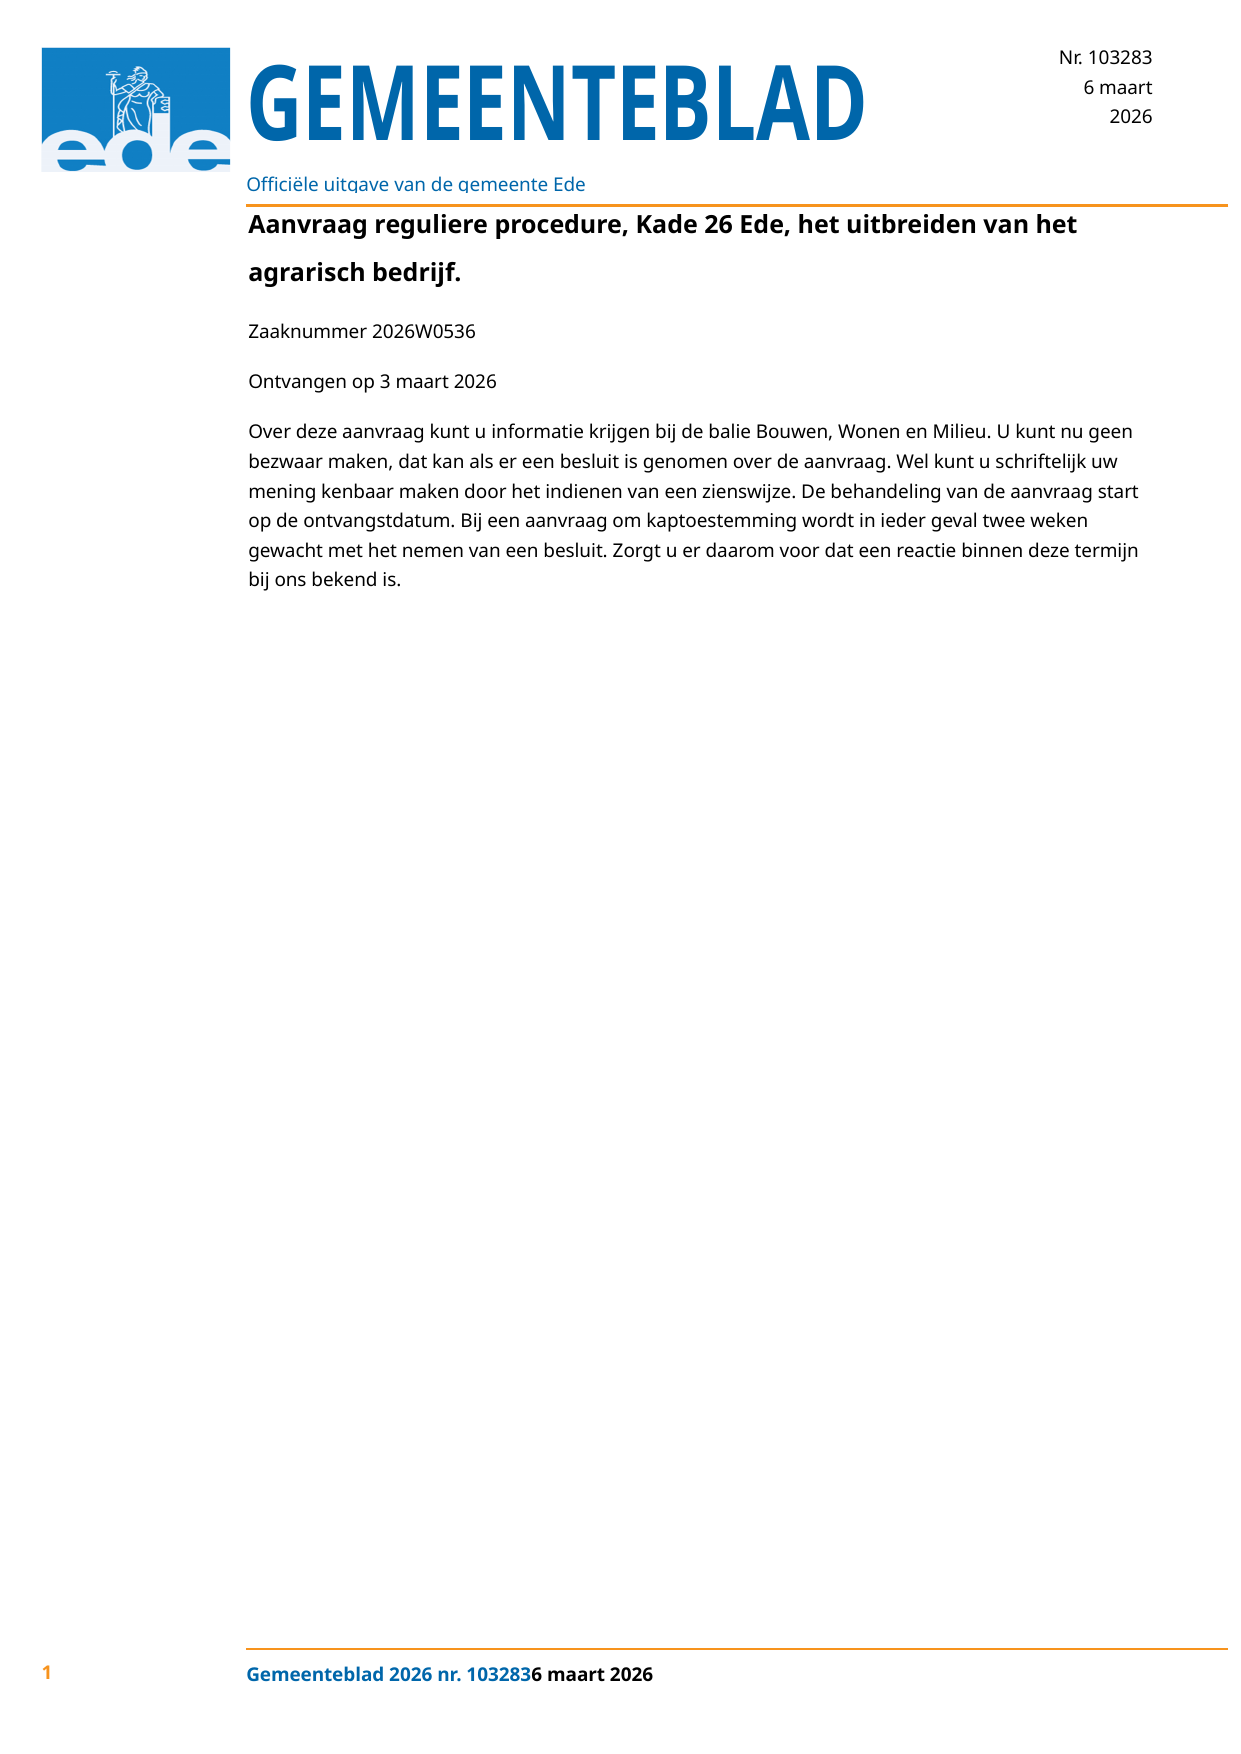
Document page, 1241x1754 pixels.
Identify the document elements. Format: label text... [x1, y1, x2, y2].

text Ontvangen op 3 maart 2026 [248, 368, 1152, 394]
picture [41, 47, 231, 172]
text Over deze aanvraag kunt u informatie krijgen bij de balie Bouwen, Wonen en Milieu. U kunt nu geen bezwaar maken, dat kan als er een besluit is genomen over de aanvraag. Wel kunt u schriftelijk uw mening kenbaar maken door het indienen van een zienswijze. De behandeling van de aanvraag start op de ontvangstdatum. Bij een aanvraag om kaptoestemming wordt in ieder geval twee weken gewacht met het nemen van een besluit. Zorgt u er daarom voor dat een reactie binnen deze termijn bij ons bekend is. [248, 419, 1152, 592]
text Zaaknummer 2026W0536 [248, 318, 1152, 344]
text Aanvraag reguliere procedure, Kade 26 Ede, het uitbreiden van het agrarisch bedrijf. [248, 207, 1152, 288]
